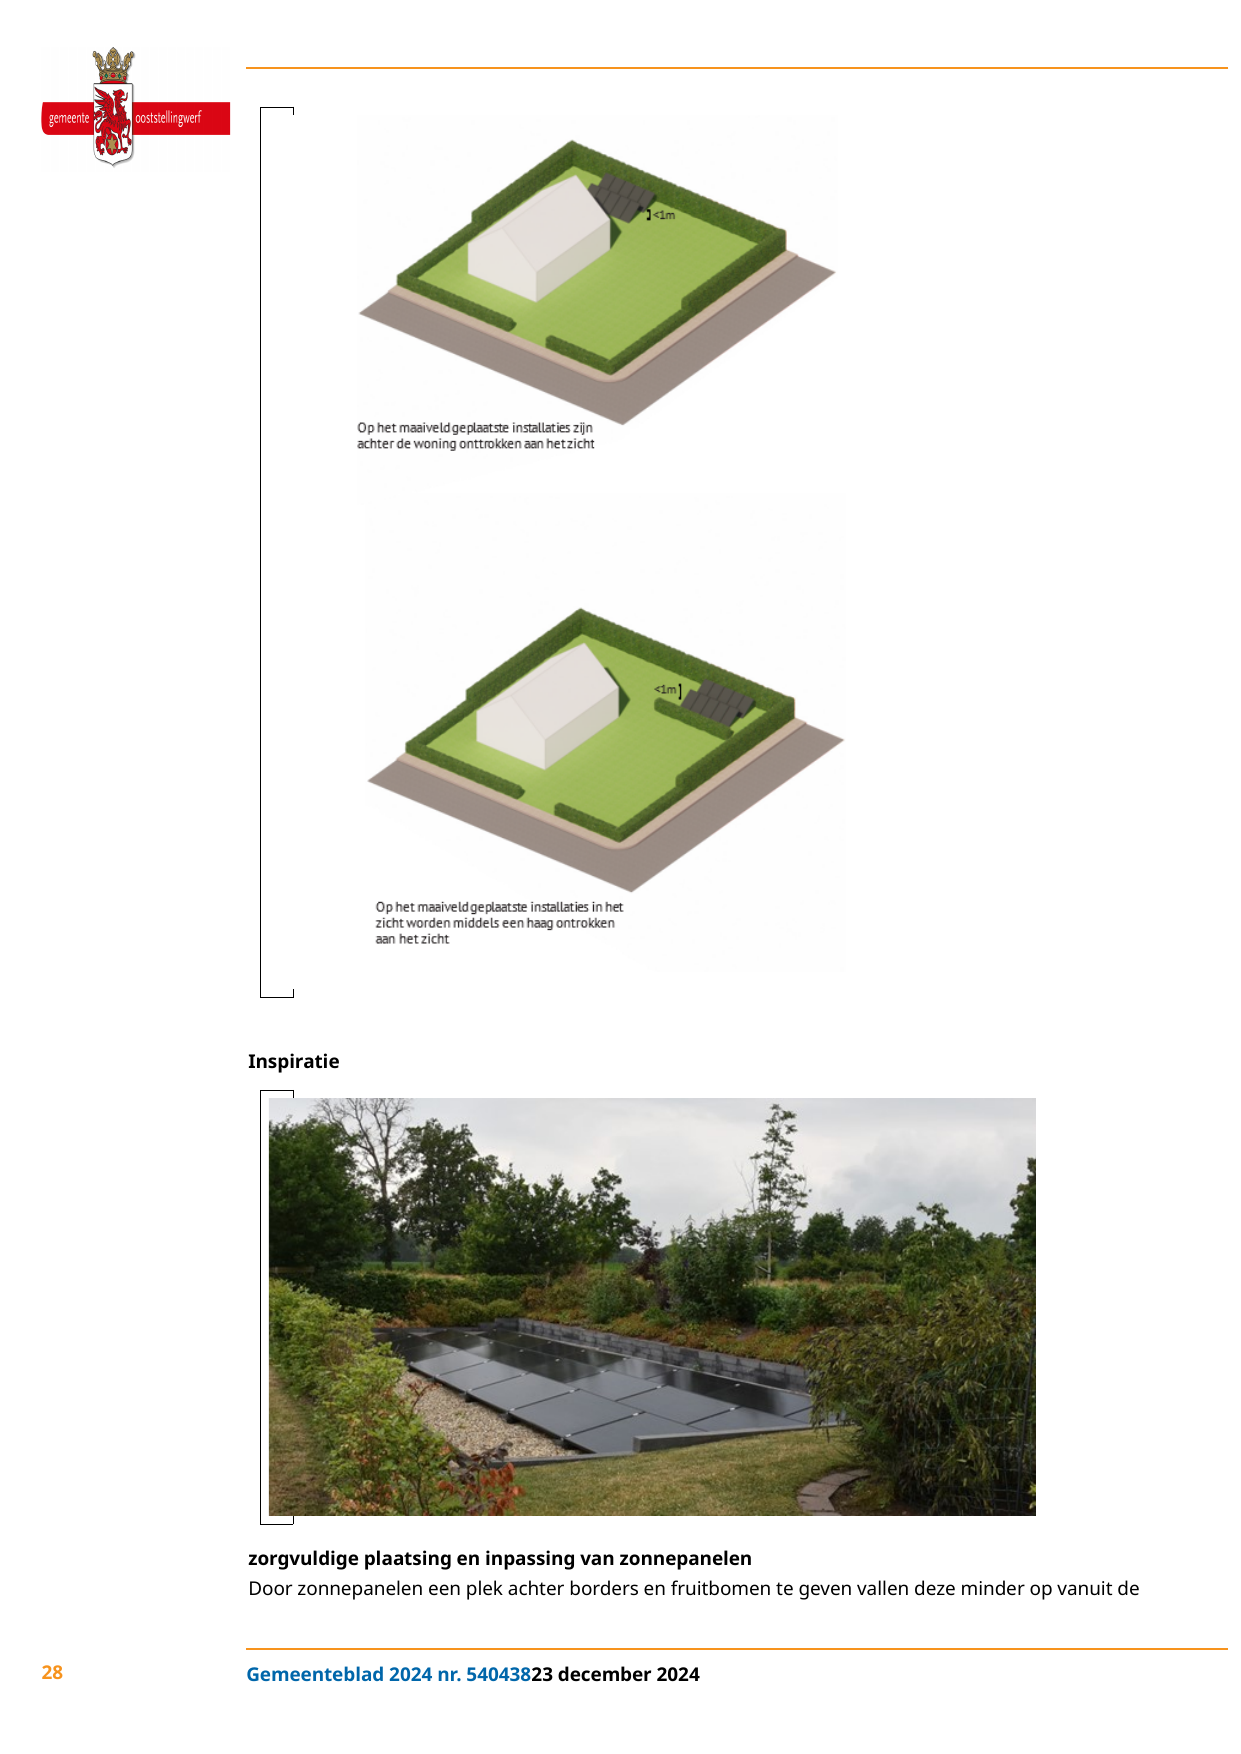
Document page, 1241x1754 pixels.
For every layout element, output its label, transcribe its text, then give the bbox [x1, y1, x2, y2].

picture [268, 1098, 1036, 1516]
picture [41, 47, 231, 172]
text Inspiratie [248, 1048, 1152, 1074]
picture [268, 115, 918, 989]
text zorgvuldige plaatsing en inpassing van zonnepanelen [248, 1545, 1152, 1571]
text Door zonnepanelen een plek achter borders en fruitbomen te geven vallen deze minder op vanuit de [248, 1575, 1152, 1601]
